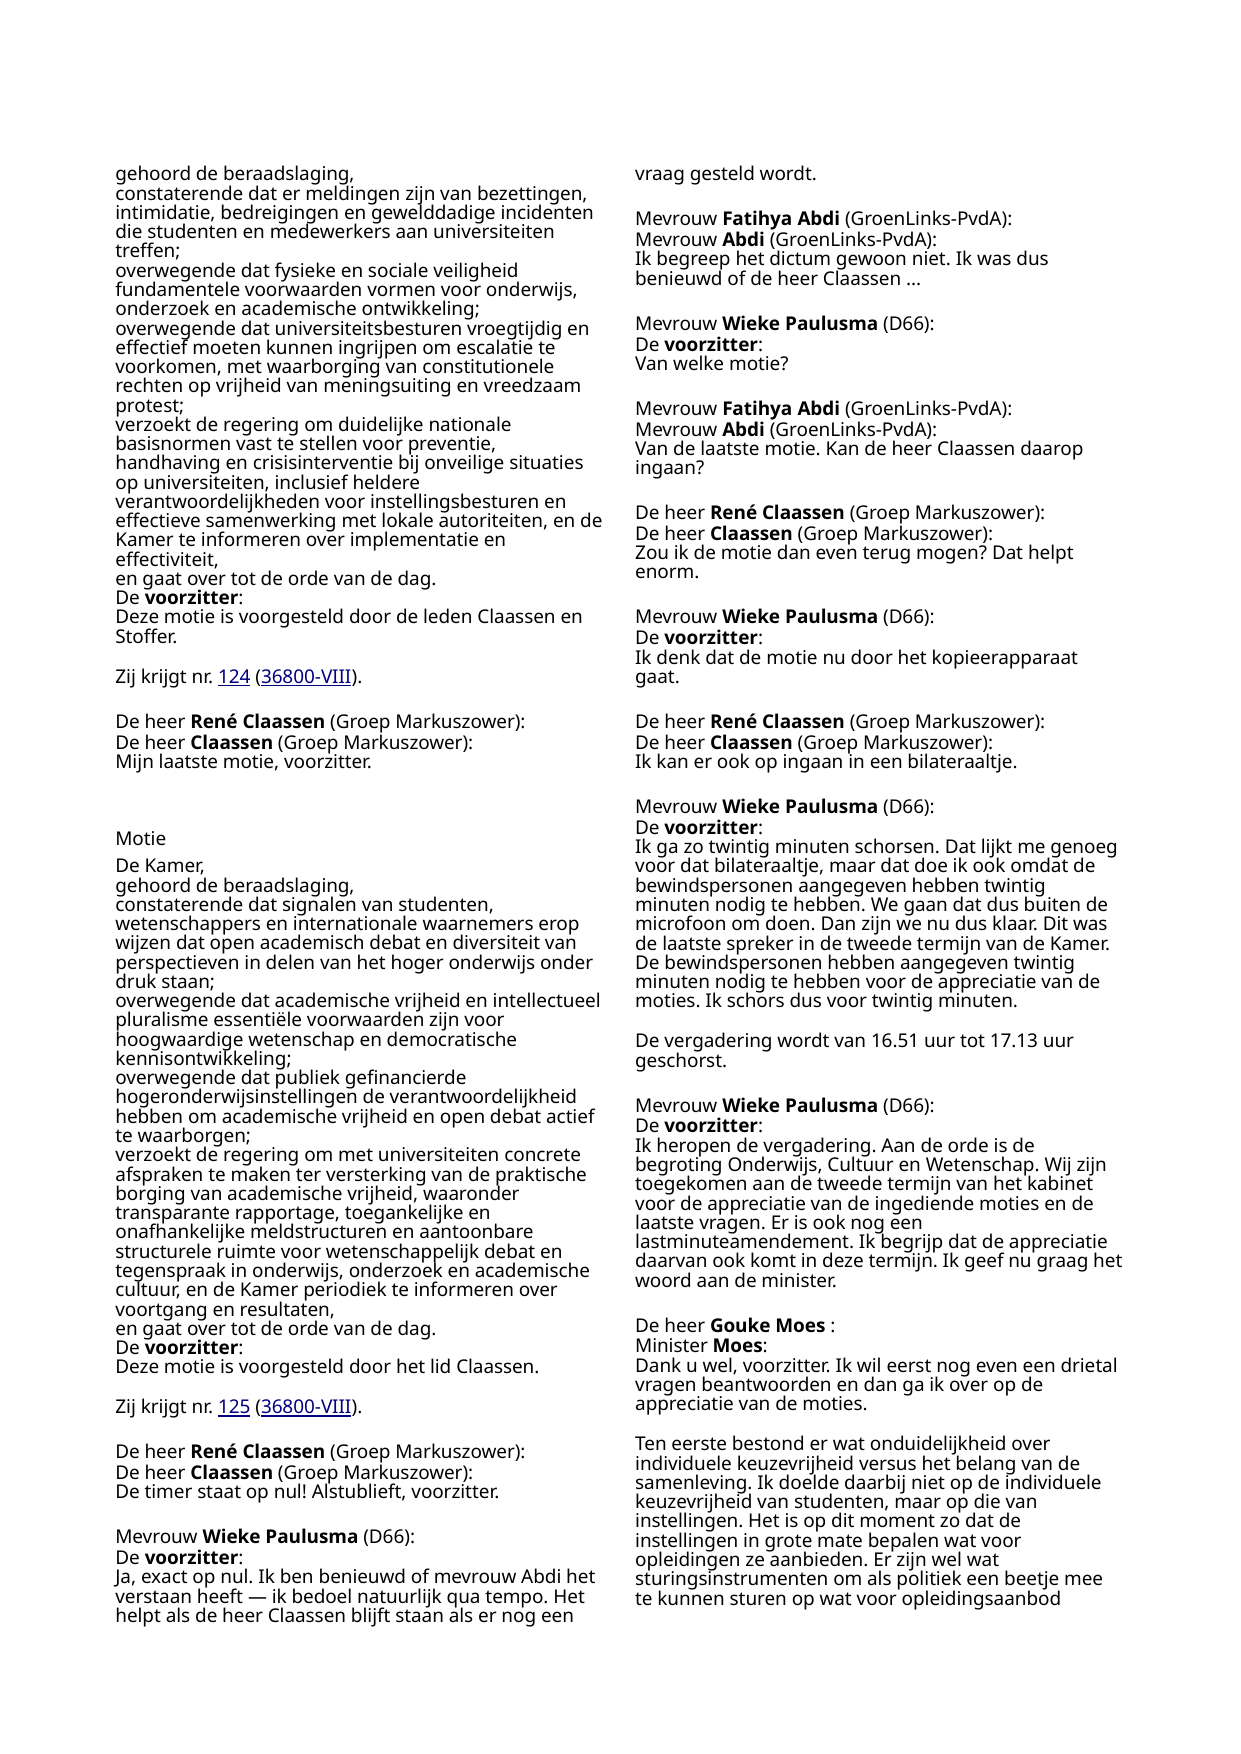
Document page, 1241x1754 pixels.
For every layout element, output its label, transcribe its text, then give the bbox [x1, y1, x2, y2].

text De heer René Claassen (Groep Markuszower): [635, 708, 1125, 734]
text Mevrouw Wieke Paulusma (D66): [635, 793, 1125, 819]
text Mevrouw Abdi (GroenLinks-PvdA): [635, 231, 1125, 250]
text Mevrouw Wieke Paulusma (D66): [635, 1092, 1125, 1117]
text De voorzitter: [635, 1117, 1125, 1137]
text Ik kan er ook op ingaan in een bilateraaltje. [635, 753, 1125, 772]
text De voorzitter: [635, 336, 1125, 355]
text overwegende dat publiek gefinancierde hogeronderwijsinstellingen de verantwoordelijkheid hebben om academische vrijheid en open debat actief te waarborgen; [115, 1069, 605, 1146]
text overwegende dat fysieke en sociale veiligheid fundamentele voorwaarden vormen voor onderwijs, onderzoek en academische ontwikkeling; [115, 262, 605, 319]
text verzoekt de regering om met universiteiten concrete afspraken te maken ter versterking van de praktische borging van academische vrijheid, waaronder transparante rapportage, toegankelijke en onafhankelijke meldstructuren en aantoonbare structurele ruimte voor wetenschappelijk debat en tegenspraak in onderwijs, onderzoek en academische cultuur, en de Kamer periodiek te informeren over voortgang en resultaten, [115, 1146, 605, 1320]
text Mevrouw Wieke Paulusma (D66): [635, 604, 1125, 629]
text Ik heropen de vergadering. Aan de orde is de begroting Onderwijs, Cultuur en Wetenschap. Wij zijn toegekomen aan de tweede termijn van het kabinet voor de appreciatie van de ingediende moties en de laatste vragen. Er is ook nog een lastminuteamendement. Ik begrijp dat de appreciatie daarvan ook komt in deze termijn. Ik geef nu graag het woord aan de minister. [635, 1137, 1125, 1291]
text en gaat over tot de orde van de dag. [115, 570, 605, 589]
text De heer René Claassen (Groep Markuszower): [115, 1438, 605, 1464]
text De heer René Claassen (Groep Markuszower): [115, 708, 605, 734]
text Ik ga zo twintig minuten schorsen. Dat lijkt me genoeg voor dat bilateraaltje, maar dat doe ik ook omdat de bewindspersonen aangegeven hebben twintig minuten nodig te hebben. We gaan dat dus buiten de microfoon om doen. Dan zijn we nu dus klaar. Dit was de laatste spreker in de tweede termijn van de Kamer. De bewindspersonen hebben aangegeven twintig minuten nodig te hebben voor de appreciatie van de moties. Ik schors dus voor twintig minuten. [635, 838, 1125, 1012]
text De timer staat op nul! Alstublieft, voorzitter. [115, 1483, 605, 1503]
text Mevrouw Fatihya Abdi (GroenLinks-PvdA): [635, 395, 1125, 421]
text Van de laatste motie. Kan de heer Claassen daarop ingaan? [635, 440, 1125, 478]
text De voorzitter: [635, 629, 1125, 649]
text gehoord de beraadslaging, [115, 877, 605, 896]
text Van welke motie? [635, 355, 1125, 374]
text De heer Claassen (Groep Markuszower): [115, 1464, 605, 1483]
text Mijn laatste motie, voorzitter. [115, 753, 605, 772]
text vraag gesteld wordt. [635, 165, 1125, 184]
text Ik denk dat de motie nu door het kopieerapparaat gaat. [635, 649, 1125, 687]
text constaterende dat er meldingen zijn van bezettingen, intimidatie, bedreigingen en gewelddadige incidenten die studenten en medewerkers aan universiteiten treffen; [115, 184, 605, 262]
text De voorzitter: [115, 1339, 605, 1358]
text De voorzitter: [115, 1549, 605, 1568]
text Deze motie is voorgesteld door het lid Claassen. [115, 1358, 605, 1378]
text Ja, exact op nul. Ik ben benieuwd of mevrouw Abdi het verstaan heeft — ik bedoel natuurlijk qua tempo. Het helpt als de heer Claassen blijft staan als er nog een [115, 1568, 605, 1626]
text gehoord de beraadslaging, [115, 165, 605, 184]
text Mevrouw Abdi (GroenLinks-PvdA): [635, 421, 1125, 440]
text Ten eerste bestond er wat onduidelijkheid over individuele keuzevrijheid versus het belang van de samenleving. Ik doelde daarbij niet op de individuele keuzevrijheid van studenten, maar op die van instellingen. Het is op dit moment zo dat de instellingen in grote mate bepalen wat voor opleidingen ze aanbieden. Er zijn wel wat sturingsinstrumenten om als politiek een beetje mee te kunnen sturen op wat voor opleidingsaanbod [635, 1435, 1125, 1609]
text De Kamer, [115, 857, 605, 877]
text De heer René Claassen (Groep Markuszower): [635, 499, 1125, 525]
text Mevrouw Wieke Paulusma (D66): [635, 310, 1125, 336]
text Mevrouw Wieke Paulusma (D66): [115, 1523, 605, 1549]
text Ik begreep het dictum gewoon niet. Ik was dus benieuwd of de heer Claassen ... [635, 250, 1125, 289]
text De voorzitter: [635, 819, 1125, 838]
text De heer Claassen (Groep Markuszower): [115, 734, 605, 753]
text Mevrouw Fatihya Abdi (GroenLinks-PvdA): [635, 205, 1125, 231]
text Minister Moes: [635, 1337, 1125, 1357]
text en gaat over tot de orde van de dag. [115, 1320, 605, 1339]
text Zou ik de motie dan even terug mogen? Dat helpt enorm. [635, 544, 1125, 583]
text Motie [115, 826, 605, 851]
text verzoekt de regering om duidelijke nationale basisnormen vast te stellen voor preventie, handhaving en crisisinterventie bij onveilige situaties op universiteiten, inclusief heldere verantwoordelijkheden voor instellingsbesturen en effectieve samenwerking met lokale autoriteiten, en de Kamer te informeren over implementatie en effectiviteit, [115, 416, 605, 570]
text De vergadering wordt van 16.51 uur tot 17.13 uur geschorst. [635, 1032, 1125, 1071]
text De voorzitter: [115, 589, 605, 608]
text Zij krijgt nr. 124 (36800-VIII). [115, 668, 605, 687]
text De heer Claassen (Groep Markuszower): [635, 525, 1125, 544]
text overwegende dat universiteitsbesturen vroegtijdig en effectief moeten kunnen ingrijpen om escalatie te voorkomen, met waarborging van constitutionele rechten op vrijheid van meningsuiting en vreedzaam protest; [115, 319, 605, 416]
text Zij krijgt nr. 125 (36800-VIII). [115, 1398, 605, 1418]
text overwegende dat academische vrijheid en intellectueel pluralisme essentiële voorwaarden zijn voor hoogwaardige wetenschap en democratische kennisontwikkeling; [115, 992, 605, 1069]
text De heer Gouke Moes : [635, 1312, 1125, 1337]
text Dank u wel, voorzitter. Ik wil eerst nog even een drietal vragen beantwoorden en dan ga ik over op de appreciatie van de moties. [635, 1357, 1125, 1414]
text De heer Claassen (Groep Markuszower): [635, 734, 1125, 753]
text constaterende dat signalen van studenten, wetenschappers en internationale waarnemers erop wijzen dat open academisch debat en diversiteit van perspectieven in delen van het hoger onderwijs onder druk staan; [115, 896, 605, 992]
text Deze motie is voorgesteld door de leden Claassen en Stoffer. [115, 608, 605, 647]
